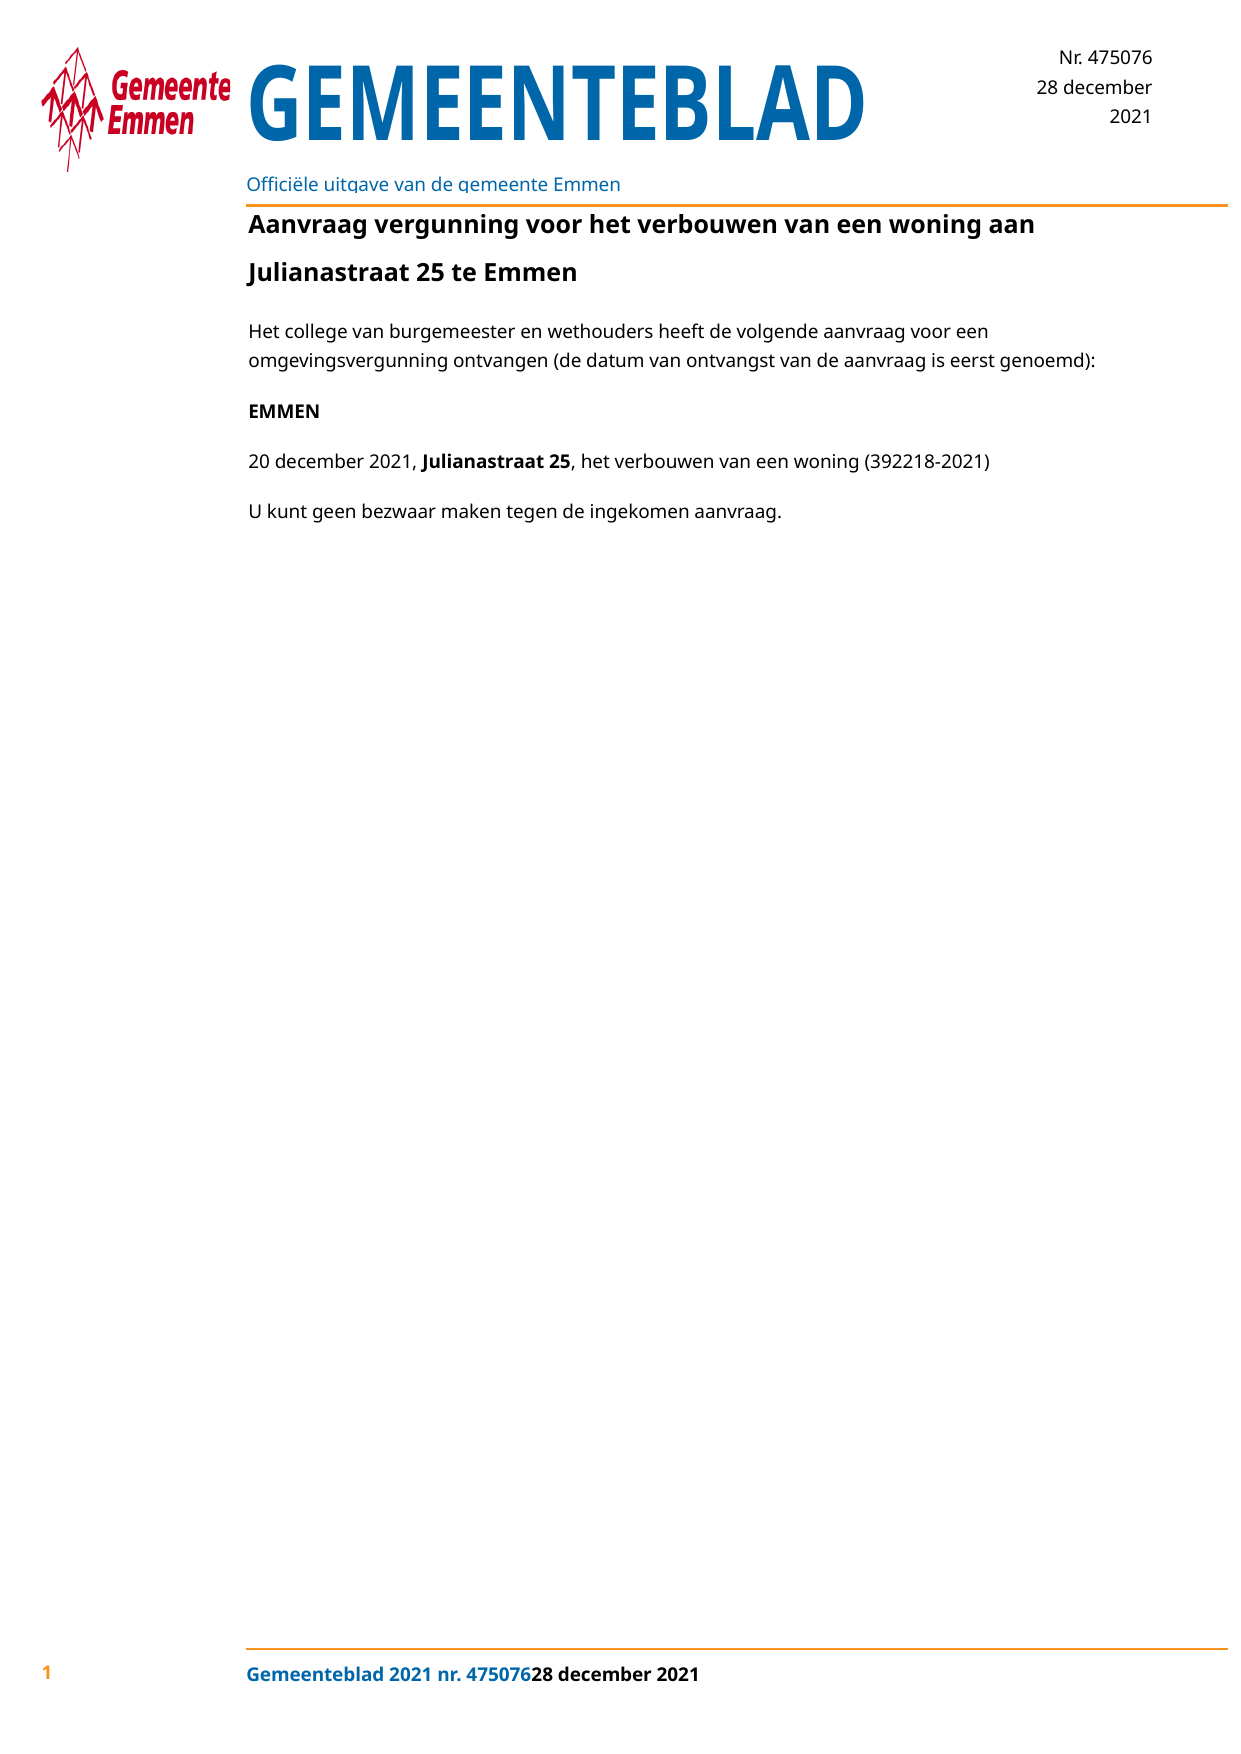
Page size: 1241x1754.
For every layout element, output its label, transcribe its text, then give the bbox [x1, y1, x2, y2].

text 20 december 2021, Julianastraat 25, het verbouwen van een woning (392218-2021) [248, 448, 1152, 474]
picture [41, 47, 231, 172]
text Aanvraag vergunning voor het verbouwen van een woning aan Julianastraat 25 te Emmen [248, 207, 1152, 288]
text U kunt geen bezwaar maken tegen de ingekomen aanvraag. [248, 499, 1152, 524]
text Het college van burgemeester en wethouders heeft de volgende aanvraag voor een omgevingsvergunning ontvangen (de datum van ontvangst van de aanvraag is eerst genoemd): [248, 318, 1152, 373]
text EMMEN [248, 398, 1152, 424]
